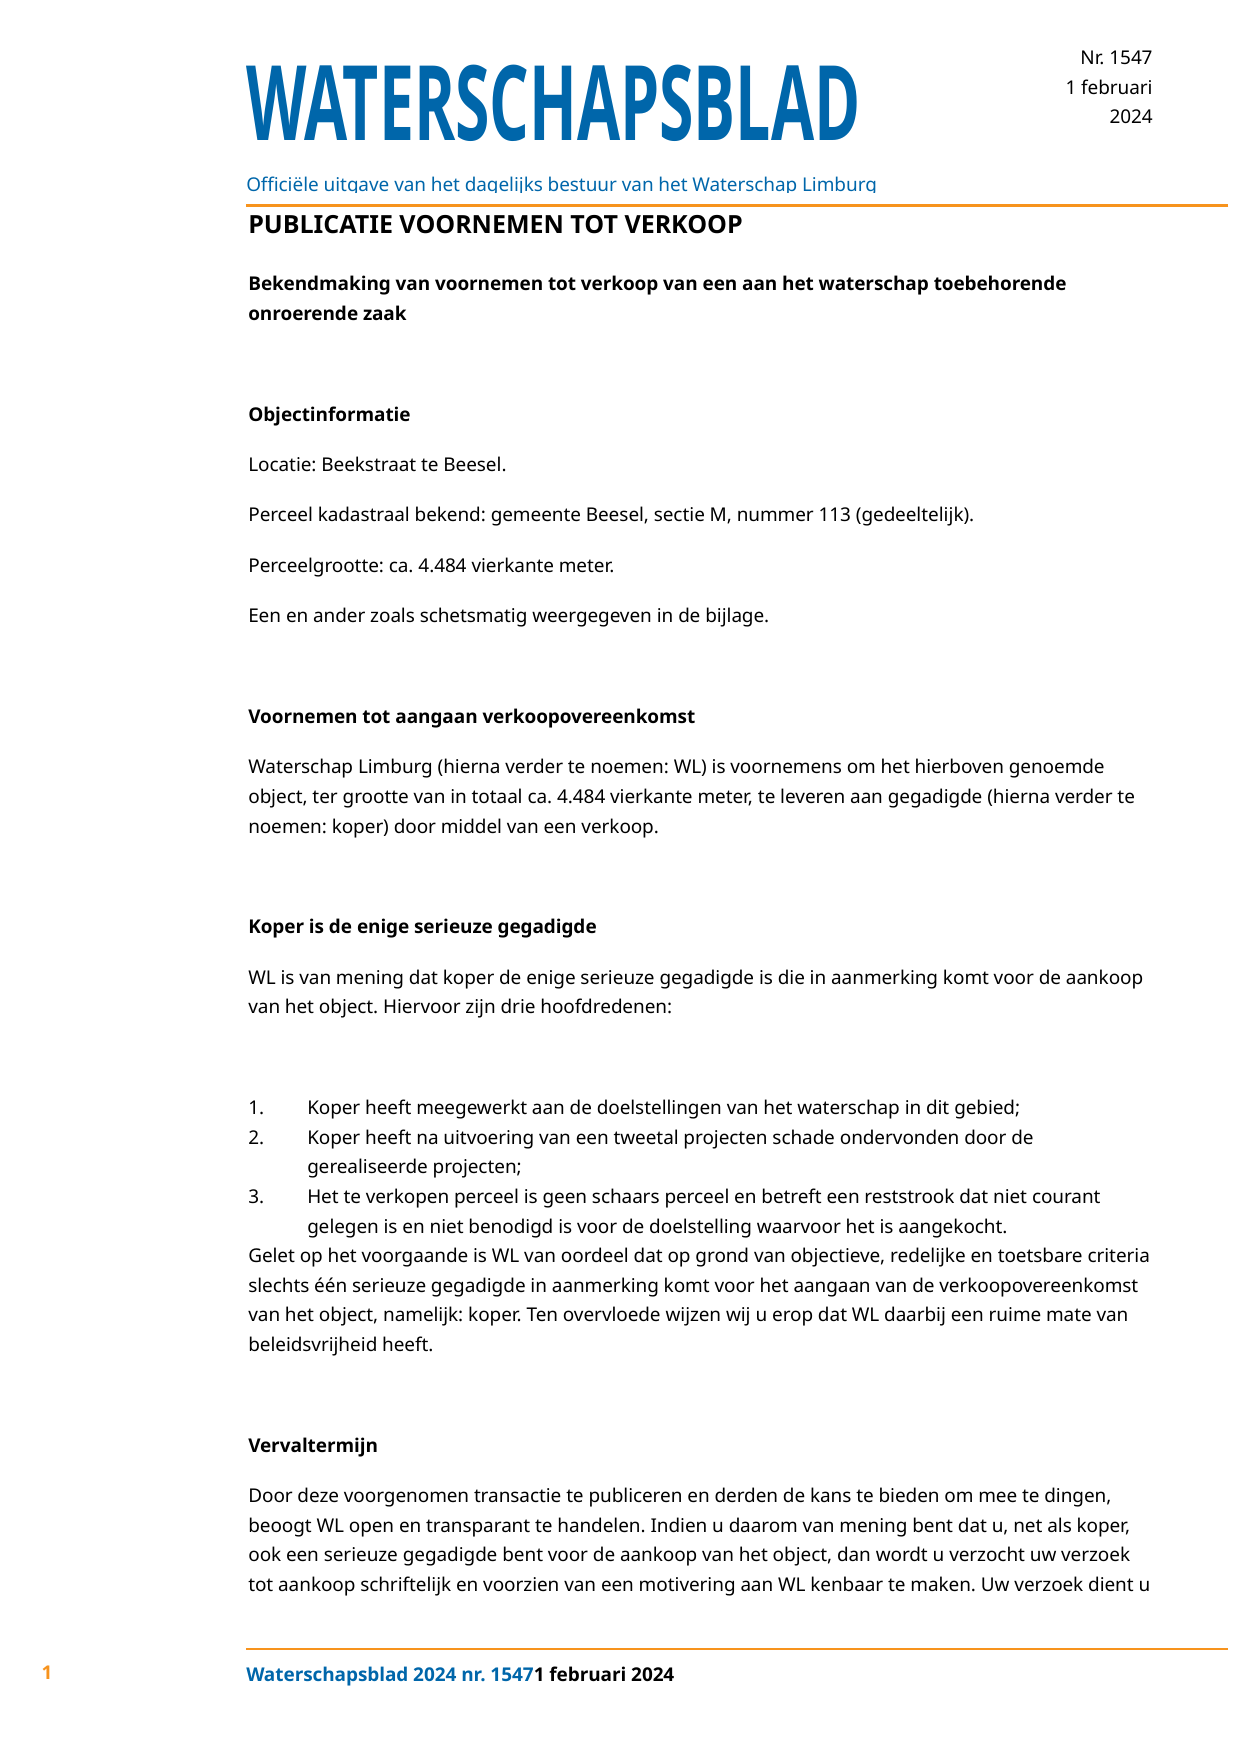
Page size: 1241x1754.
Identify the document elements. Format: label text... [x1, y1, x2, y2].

text Waterschap Limburg (hierna verder te noemen: WL) is voornemens om het hierboven genoemde object, ter grootte van in totaal ca. 4.484 vierkante meter, te leveren aan gegadigde (hierna verder te noemen: koper) door middel van een verkoop. [248, 754, 1152, 838]
text PUBLICATIE VOORNEMEN TOT VERKOOP [248, 207, 1152, 241]
text Vervaltermijn [248, 1432, 1152, 1458]
text Koper is de enige serieuze gegadigde [248, 914, 1152, 939]
list Koper heeft meegewerkt aan de doelstellingen van het waterschap in dit gebied; [248, 1094, 1152, 1120]
text Perceelgrootte: ca. 4.484 vierkante meter. [248, 552, 1152, 578]
text Door deze voorgenomen transactie te publiceren en derden de kans te bieden om mee te dingen, beoogt WL open en transparant te handelen. Indien u daarom van mening bent dat u, net als koper, ook een serieuze gegadigde bent voor de aankoop van het object, dan wordt u verzocht uw verzoek tot aankoop schriftelijk en voorzien van een motivering aan WL kenbaar te maken. Uw verzoek dient u [248, 1482, 1152, 1597]
list Koper heeft na uitvoering van een tweetal projecten schade ondervonden door de gerealiseerde projecten; [248, 1124, 1152, 1179]
text Gelet op het voorgaande is WL van oordeel dat op grond van objectieve, redelijke en toetsbare criteria slechts één serieuze gegadigde in aanmerking komt voor het aangaan van de verkoopovereenkomst van het object, namelijk: koper. Ten overvloede wijzen wij u erop dat WL daarbij een ruime mate van beleidsvrijheid heeft. [248, 1242, 1152, 1357]
text Objectinformatie [248, 401, 1152, 426]
text Voornemen tot aangaan verkoopovereenkomst [248, 703, 1152, 729]
text Locatie: Beekstraat te Beesel. [248, 451, 1152, 477]
text Perceel kadastraal bekend: gemeente Beesel, sectie M, nummer 113 (gedeeltelijk). [248, 502, 1152, 527]
text Bekendmaking van voornemen tot verkoop van een aan het waterschap toebehorende onroerende zaak [248, 270, 1152, 326]
text WL is van mening dat koper de enige serieuze gegadigde is die in aanmerking komt voor de aankoop van het object. Hiervoor zijn drie hoofdredenen: [248, 964, 1152, 1019]
picture [41, 47, 231, 172]
text Een en ander zoals schetsmatig weergegeven in de bijlage. [248, 602, 1152, 628]
list Het te verkopen perceel is geen schaars perceel en betreft een reststrook dat niet courant gelegen is en niet benodigd is voor de doelstelling waarvoor het is aangekocht. [248, 1183, 1152, 1238]
